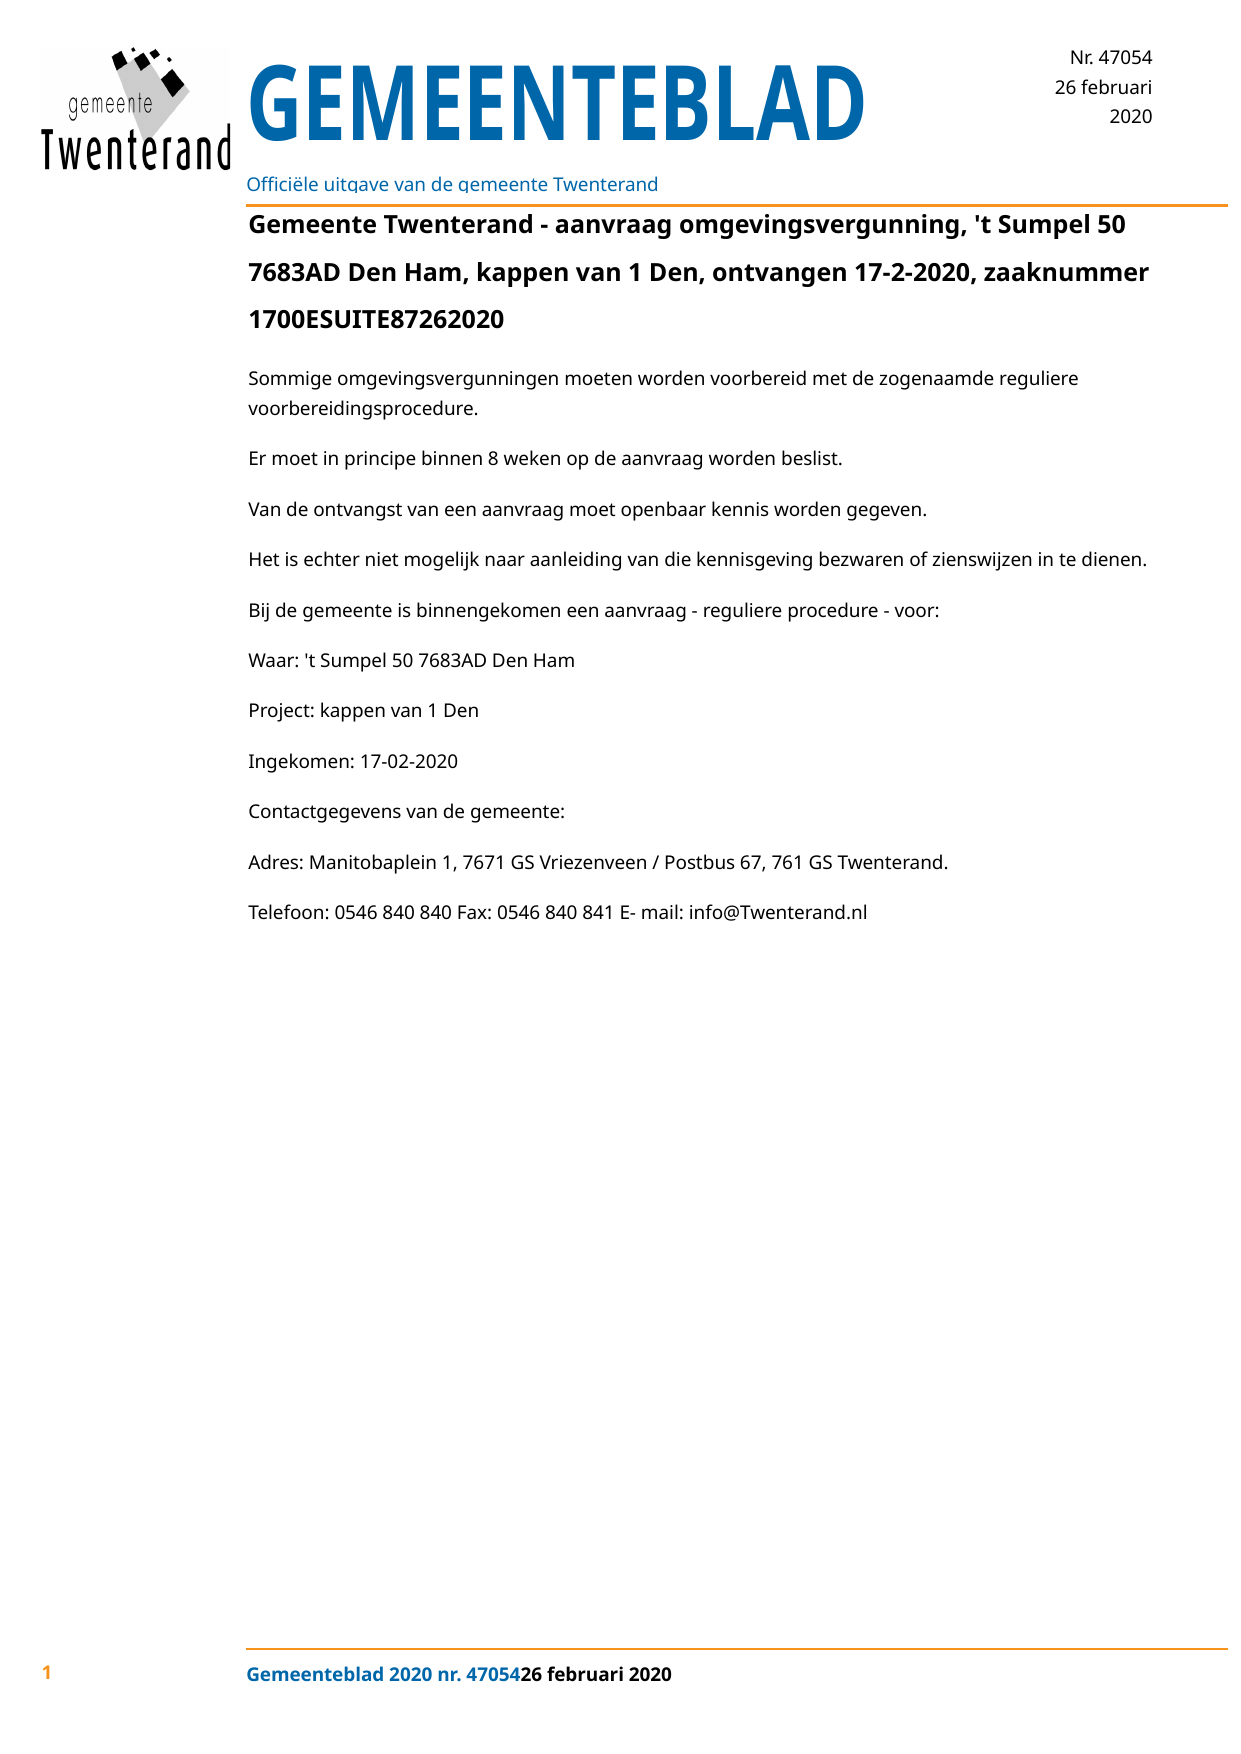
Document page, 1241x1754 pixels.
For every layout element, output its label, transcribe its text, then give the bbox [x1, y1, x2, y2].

text Contactgegevens van de gemeente: [248, 798, 1152, 824]
text Van de ontvangst van een aanvraag moet openbaar kennis worden gegeven. [248, 496, 1152, 522]
text Project: kappen van 1 Den [248, 698, 1152, 723]
text Ingekomen: 17-02-2020 [248, 748, 1152, 774]
text Waar: 't Sumpel 50 7683AD Den Ham [248, 647, 1152, 673]
text Adres: Manitobaplein 1, 7671 GS Vriezenveen / Postbus 67, 761 GS Twenterand. [248, 849, 1152, 874]
text Telefoon: 0546 840 840 Fax: 0546 840 841 E- mail: info@Twenterand.nl [248, 899, 1152, 925]
text Het is echter niet mogelijk naar aanleiding van die kennisgeving bezwaren of zienswijzen in te dienen. [248, 546, 1152, 572]
text Bij de gemeente is binnengekomen een aanvraag - reguliere procedure - voor: [248, 597, 1152, 622]
text Sommige omgevingsvergunningen moeten worden voorbereid met de zogenaamde reguliere voorbereidingsprocedure. [248, 366, 1152, 421]
text Er moet in principe binnen 8 weken op de aanvraag worden beslist. [248, 446, 1152, 471]
picture [41, 47, 231, 172]
text Gemeente Twenterand - aanvraag omgevingsvergunning, 't Sumpel 50 7683AD Den Ham, kappen van 1 Den, ontvangen 17-2-2020, zaaknummer 1700ESUITE87262020 [248, 207, 1152, 336]
